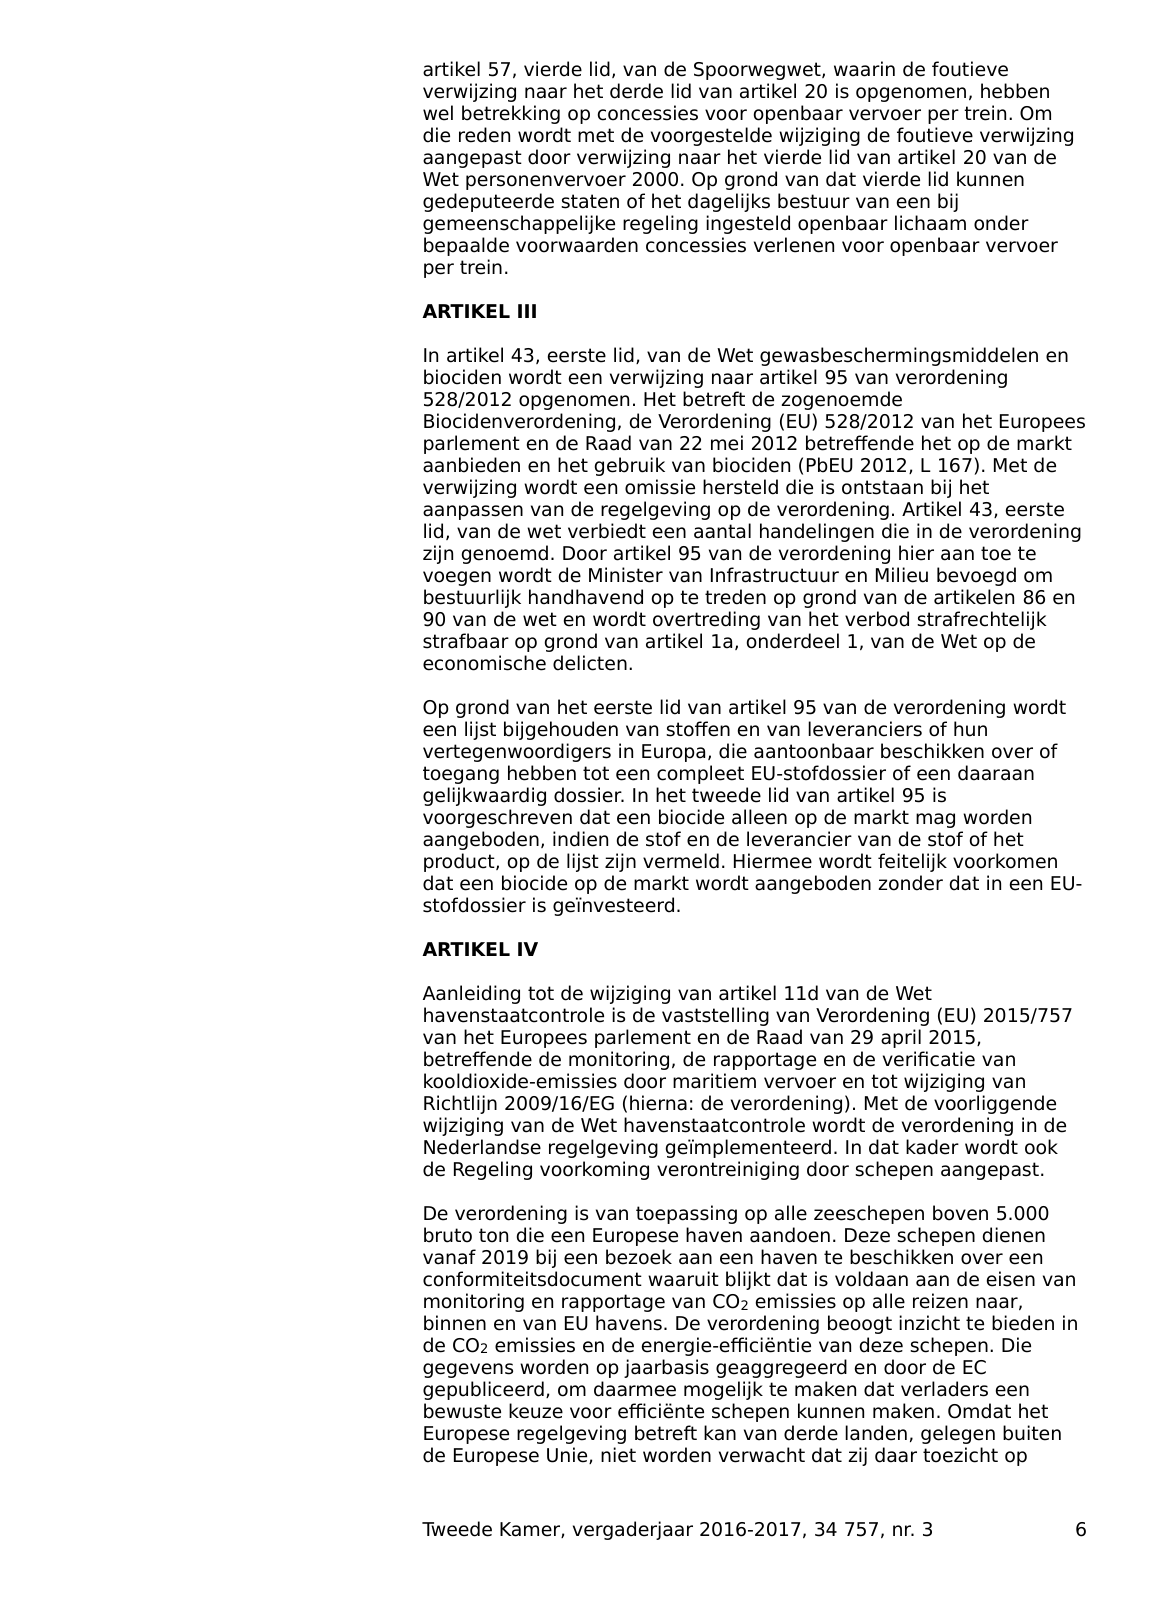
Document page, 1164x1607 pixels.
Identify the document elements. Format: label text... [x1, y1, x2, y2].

text artikel 57, vierde lid, van de Spoorwegwet, waarin de foutieve verwijzing naar het derde lid van artikel 20 is opgenomen, hebben wel betrekking op concessies voor openbaar vervoer per trein. Om die reden wordt met de voorgestelde wijziging de foutieve verwijzing aangepast door verwijzing naar het vierde lid van artikel 20 van de Wet personenvervoer 2000. Op grond van dat vierde lid kunnen gedeputeerde staten of het dagelijks bestuur van een bij gemeenschappelijke regeling ingesteld openbaar lichaam onder bepaalde voorwaarden concessies verlenen voor openbaar vervoer per trein. [422, 59, 1087, 279]
subtitle ARTIKEL IV [422, 939, 1087, 961]
text Op grond van het eerste lid van artikel 95 van de verordening wordt een lijst bijgehouden van stoffen en van leveranciers of hun vertegenwoordigers in Europa, die aantoonbaar beschikken over of toegang hebben tot een compleet EU-stofdossier of een daaraan gelijkwaardig dossier. In het tweede lid van artikel 95 is voorgeschreven dat een biocide alleen op de markt mag worden aangeboden, indien de stof en de leverancier van de stof of het product, op de lijst zijn vermeld. Hiermee wordt feitelijk voorkomen dat een biocide op de markt wordt aangeboden zonder dat in een EU-stofdossier is geïnvesteerd. [422, 697, 1087, 917]
text In artikel 43, eerste lid, van de Wet gewasbeschermingsmiddelen en biociden wordt een verwijzing naar artikel 95 van verordening 528/2012 opgenomen. Het betreft de zogenoemde Biocidenverordening, de Verordening (EU) 528/2012 van het Europees parlement en de Raad van 22 mei 2012 betreffende het op de markt aanbieden en het gebruik van biociden (PbEU 2012, L 167). Met de verwijzing wordt een omissie hersteld die is ontstaan bij het aanpassen van de regelgeving op de verordening. Artikel 43, eerste lid, van de wet verbiedt een aantal handelingen die in de verordening zijn genoemd. Door artikel 95 van de verordening hier aan toe te voegen wordt de Minister van Infrastructuur en Milieu bevoegd om bestuurlijk handhavend op te treden op grond van de artikelen 86 en 90 van de wet en wordt overtreding van het verbod strafrechtelijk strafbaar op grond van artikel 1a, onderdeel 1, van de Wet op de economische delicten. [422, 345, 1087, 675]
text De verordening is van toepassing op alle zeeschepen boven 5.000 bruto ton die een Europese haven aandoen. Deze schepen dienen vanaf 2019 bij een bezoek aan een haven te beschikken over een conformiteitsdocument waaruit blijkt dat is voldaan aan de eisen van monitoring en rapportage van CO2 emissies op alle reizen naar, binnen en van EU havens. De verordening beoogt inzicht te bieden in de CO2 emissies en de energie-efficiëntie van deze schepen. Die gegevens worden op jaarbasis geaggregeerd en door de EC gepubliceerd, om daarmee mogelijk te maken dat verladers een bewuste keuze voor efficiënte schepen kunnen maken. Omdat het Europese regelgeving betreft kan van derde landen, gelegen buiten de Europese Unie, niet worden verwacht dat zij daar toezicht op [422, 1203, 1087, 1467]
text Aanleiding tot de wijziging van artikel 11d van de Wet havenstaatcontrole is de vaststelling van Verordening (EU) 2015/757 van het Europees parlement en de Raad van 29 april 2015, betreffende de monitoring, de rapportage en de verificatie van kooldioxide-emissies door maritiem vervoer en tot wijziging van Richtlijn 2009/16/EG (hierna: de verordening). Met de voorliggende wijziging van de Wet havenstaatcontrole wordt de verordening in de Nederlandse regelgeving geïmplementeerd. In dat kader wordt ook de Regeling voorkoming verontreiniging door schepen aangepast. [422, 983, 1087, 1181]
subtitle ARTIKEL III [422, 301, 1087, 323]
